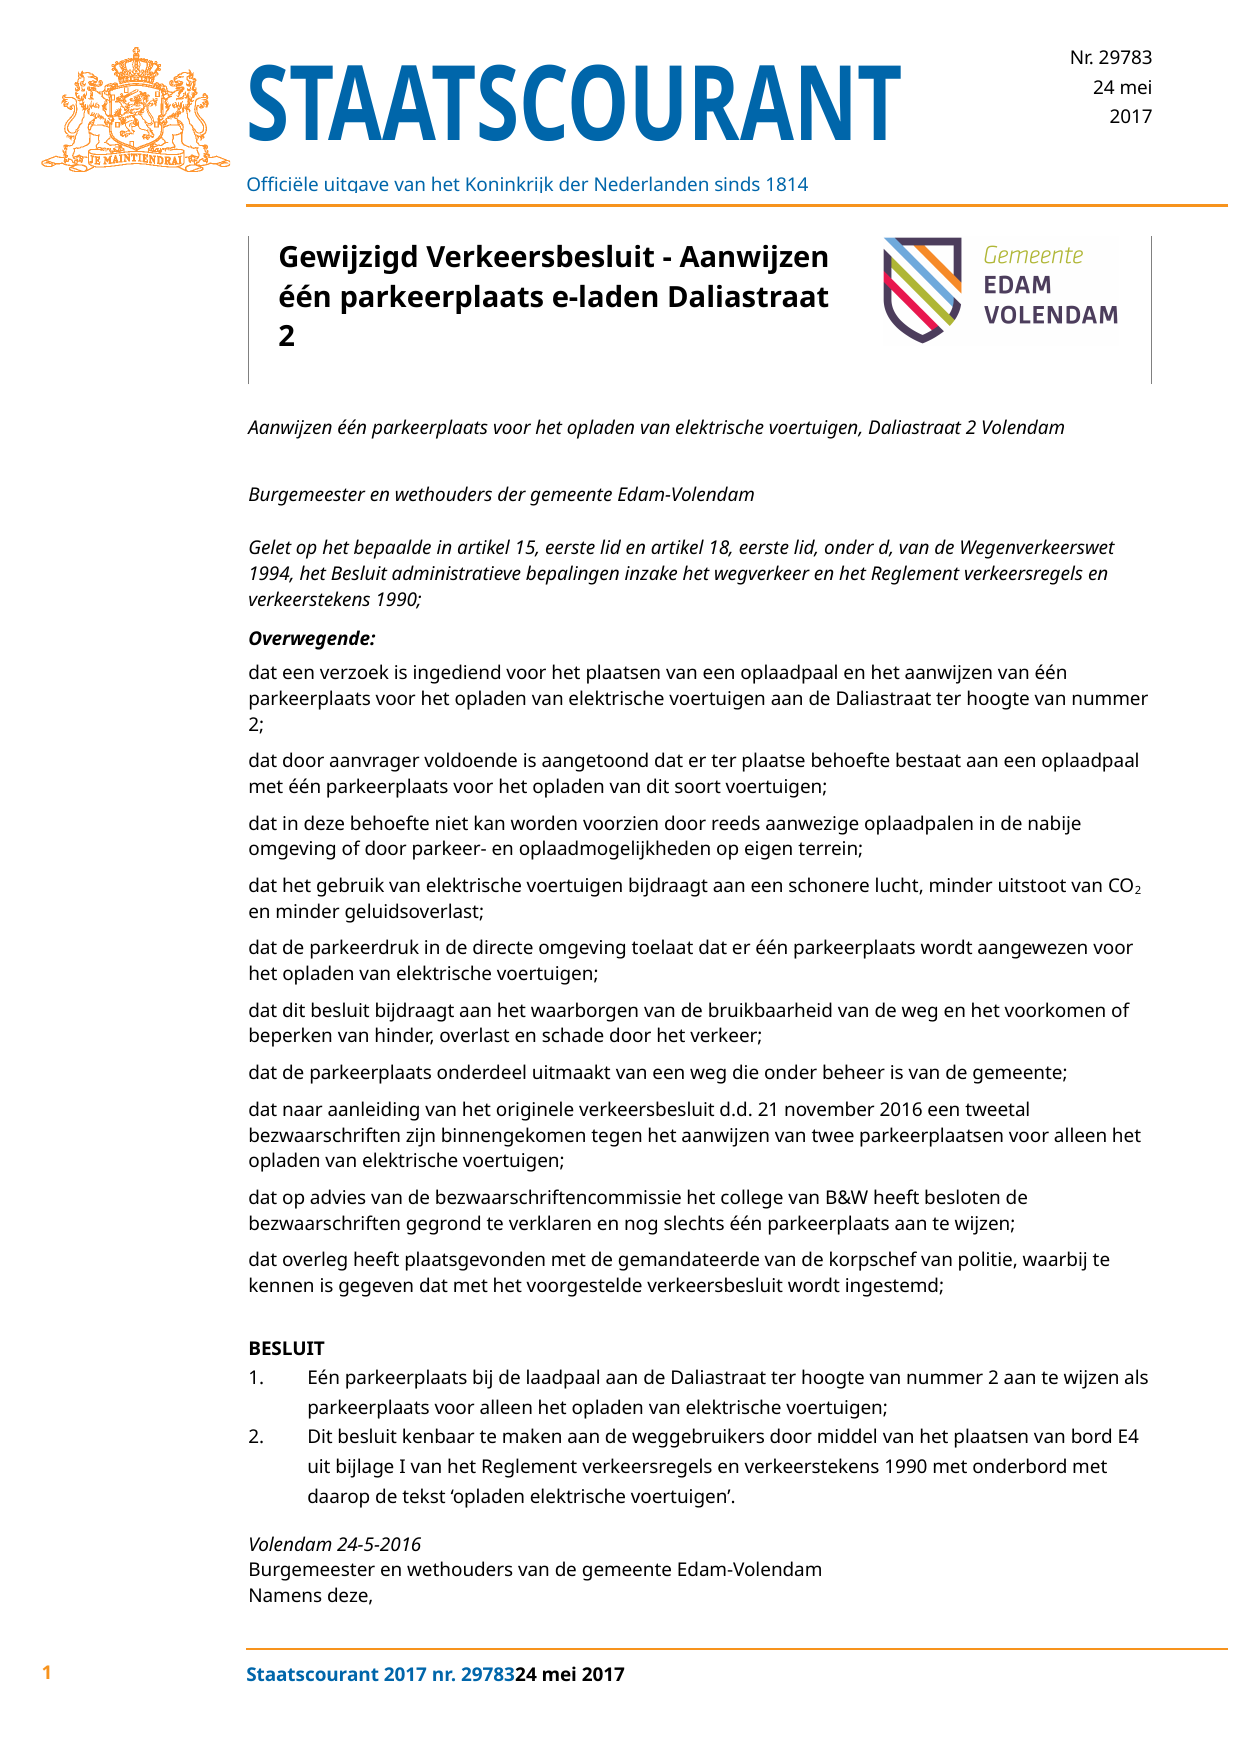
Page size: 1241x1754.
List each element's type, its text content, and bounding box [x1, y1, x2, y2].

text dat een verzoek is ingediend voor het plaatsen van een oplaadpaal en het aanwijzen van één parkeerplaats voor het opladen van elektrische voertuigen aan de Daliastraat ter hoogte van nummer 2; [248, 659, 1152, 736]
text Aanwijzen één parkeerplaats voor het opladen van elektrische voertuigen, Daliastraat 2 Volendam [248, 414, 1152, 440]
text Burgemeester en wethouders van de gemeente Edam-Volendam [248, 1556, 1152, 1582]
text Overwegende: [248, 625, 1152, 651]
text Volendam 24-5-2016 [248, 1531, 1152, 1556]
table_header Gewijzigd Verkeersbesluit - Aanwijzen één parkeerplaats e-laden Daliastraat 2 [249, 236, 850, 384]
table_header [850, 236, 1151, 384]
list Eén parkeerplaats bij de laadpaal aan de Daliastraat ter hoogte van nummer 2 aan te wijzen als parkeerplaats voor alleen het opladen van elektrische voertuigen; [248, 1364, 1152, 1420]
text dat naar aanleiding van het originele verkeersbesluit d.d. 21 november 2016 een tweetal bezwaarschriften zijn binnengekomen tegen het aanwijzen van twee parkeerplaatsen voor alleen het opladen van elektrische voertuigen; [248, 1096, 1152, 1173]
text Gelet op het bepaalde in artikel 15, eerste lid en artikel 18, eerste lid, onder d, van de Wegenverkeerswet 1994, het Besluit administratieve bepalingen inzake het wegverkeer en het Reglement verkeersregels en verkeerstekens 1990; [248, 534, 1152, 612]
text dat in deze behoefte niet kan worden voorzien door reeds aanwezige oplaadpalen in de nabije omgeving of door parkeer- en oplaadmogelijkheden op eigen terrein; [248, 810, 1152, 861]
text dat op advies van de bezwaarschriftencommissie het college van B&W heeft besloten de bezwaarschriften gegrond te verklaren en nog slechts één parkeerplaats aan te wijzen; [248, 1184, 1152, 1236]
text dat het gebruik van elektrische voertuigen bijdraagt aan een schonere lucht, minder uitstoot van CO2 en minder geluidsoverlast; [248, 872, 1152, 924]
list Dit besluit kenbaar te maken aan de weggebruikers door middel van het plaatsen van bord E4 uit bijlage I van het Reglement verkeersregels en verkeerstekens 1990 met onderbord met daarop de tekst ‘opladen elektrische voertuigen’. [248, 1424, 1152, 1509]
text dat dit besluit bijdraagt aan het waarborgen van de bruikbaarheid van de weg en het voorkomen of beperken van hinder, overlast en schade door het verkeer; [248, 997, 1152, 1048]
text dat de parkeerplaats onderdeel uitmaakt van een weg die onder beheer is van de gemeente; [248, 1059, 1152, 1085]
text dat overleg heeft plaatsgevonden met de gemandateerde van de korpschef van politie, waarbij te kennen is gegeven dat met het voorgestelde verkeersbesluit wordt ingestemd; [248, 1247, 1152, 1298]
text Burgemeester en wethouders der gemeente Edam-Volendam [248, 482, 1152, 507]
text dat door aanvrager voldoende is aangetoond dat er ter plaatse behoefte bestaat aan een oplaadpaal met één parkeerplaats voor het opladen van dit soort voertuigen; [248, 747, 1152, 799]
picture [41, 47, 231, 172]
text Namens deze, [248, 1582, 1152, 1608]
text BESLUIT [248, 1335, 1152, 1361]
picture [882, 236, 1119, 346]
text dat de parkeerdruk in de directe omgeving toelaat dat er één parkeerplaats wordt aangewezen voor het opladen van elektrische voertuigen; [248, 934, 1152, 986]
